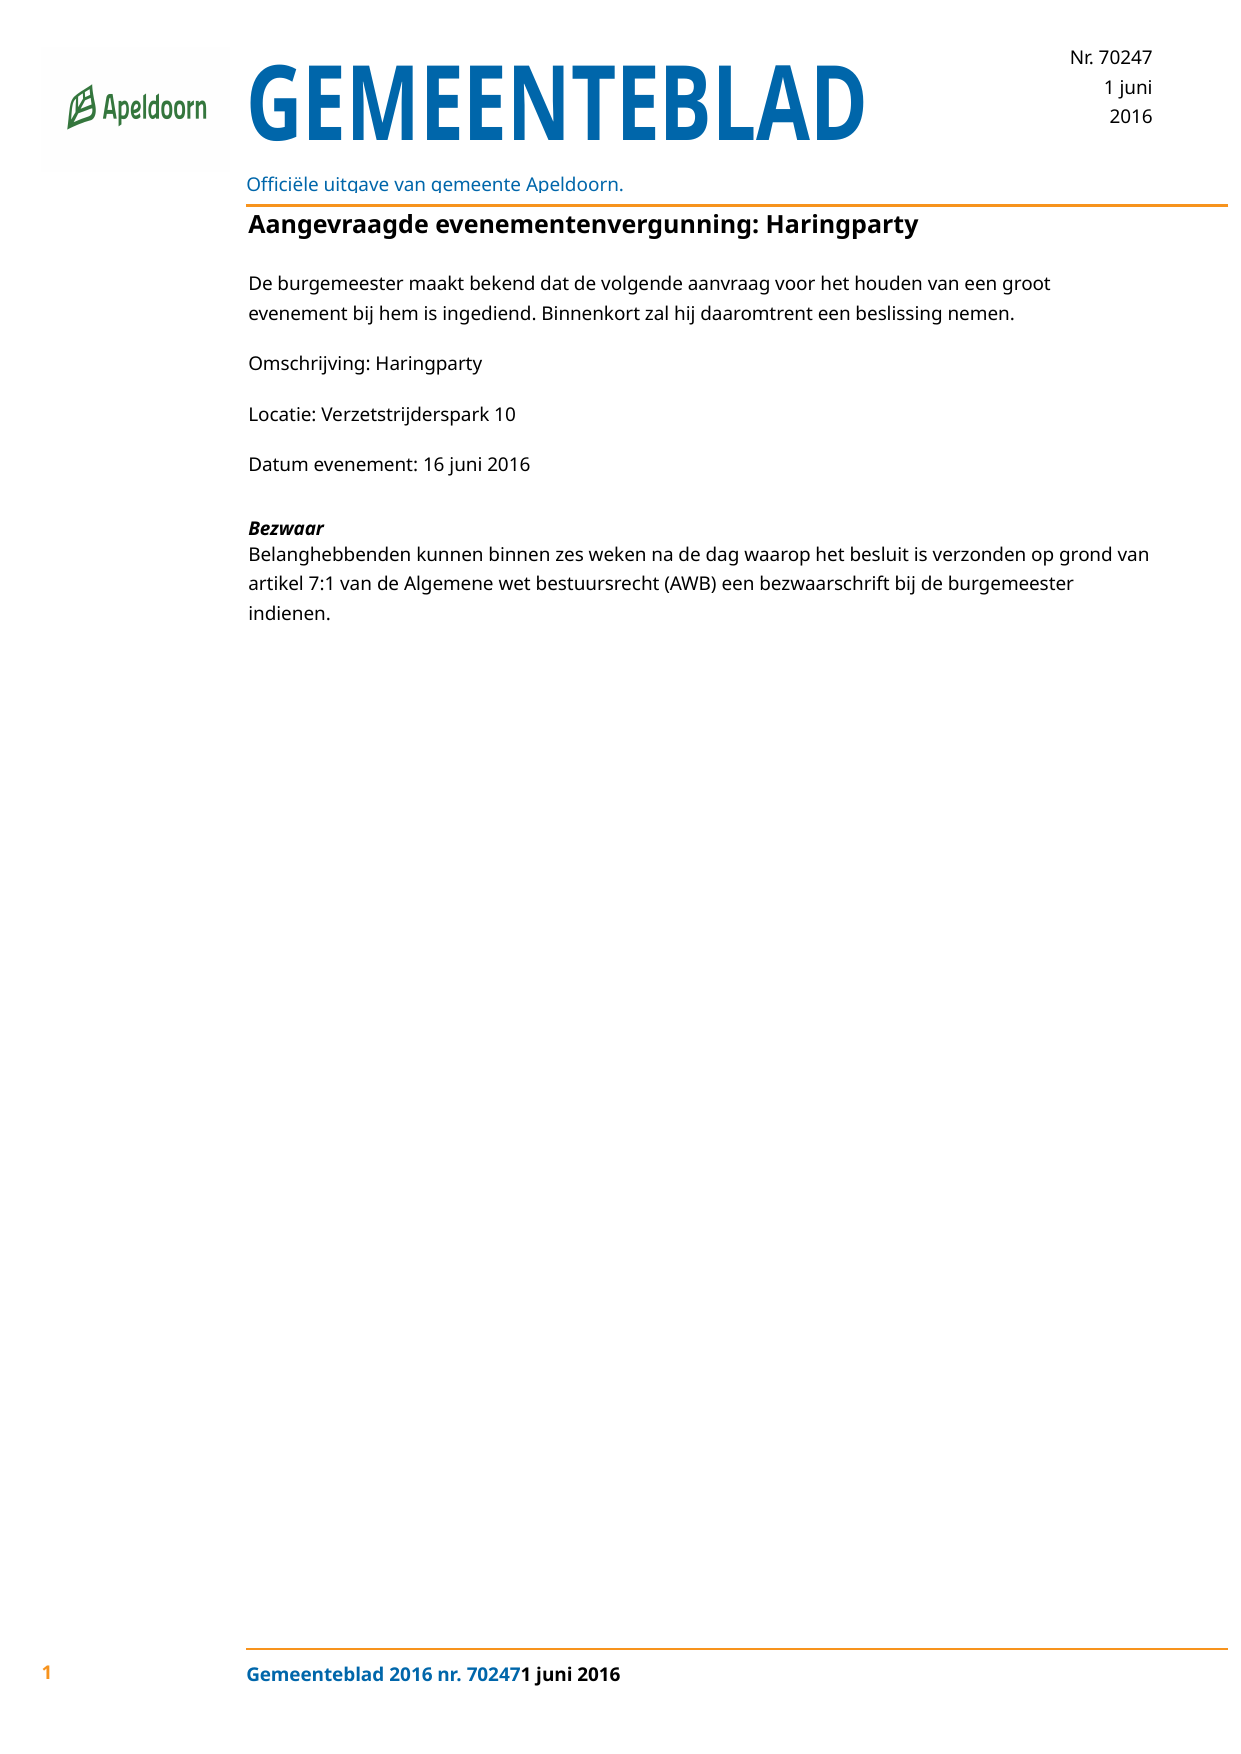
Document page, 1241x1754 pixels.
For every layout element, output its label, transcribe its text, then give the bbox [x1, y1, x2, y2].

text Belanghebbenden kunnen binnen zes weken na de dag waarop het besluit is verzonden op grond van artikel 7:1 van de Algemene wet bestuursrecht (AWB) een bezwaarschrift bij de burgemeester indienen. [248, 541, 1152, 626]
text Bezwaar [248, 515, 1152, 541]
text Aangevraagde evenementenvergunning: Haringparty [248, 207, 1152, 241]
text Datum evenement: 16 juni 2016 [248, 451, 1152, 477]
text Locatie: Verzetstrijderspark 10 [248, 401, 1152, 426]
text Omschrijving: Haringparty [248, 350, 1152, 376]
text De burgemeester maakt bekend dat de volgende aanvraag voor het houden van een groot evenement bij hem is ingediend. Binnenkort zal hij daaromtrent een beslissing nemen. [248, 270, 1152, 326]
picture [41, 47, 231, 172]
